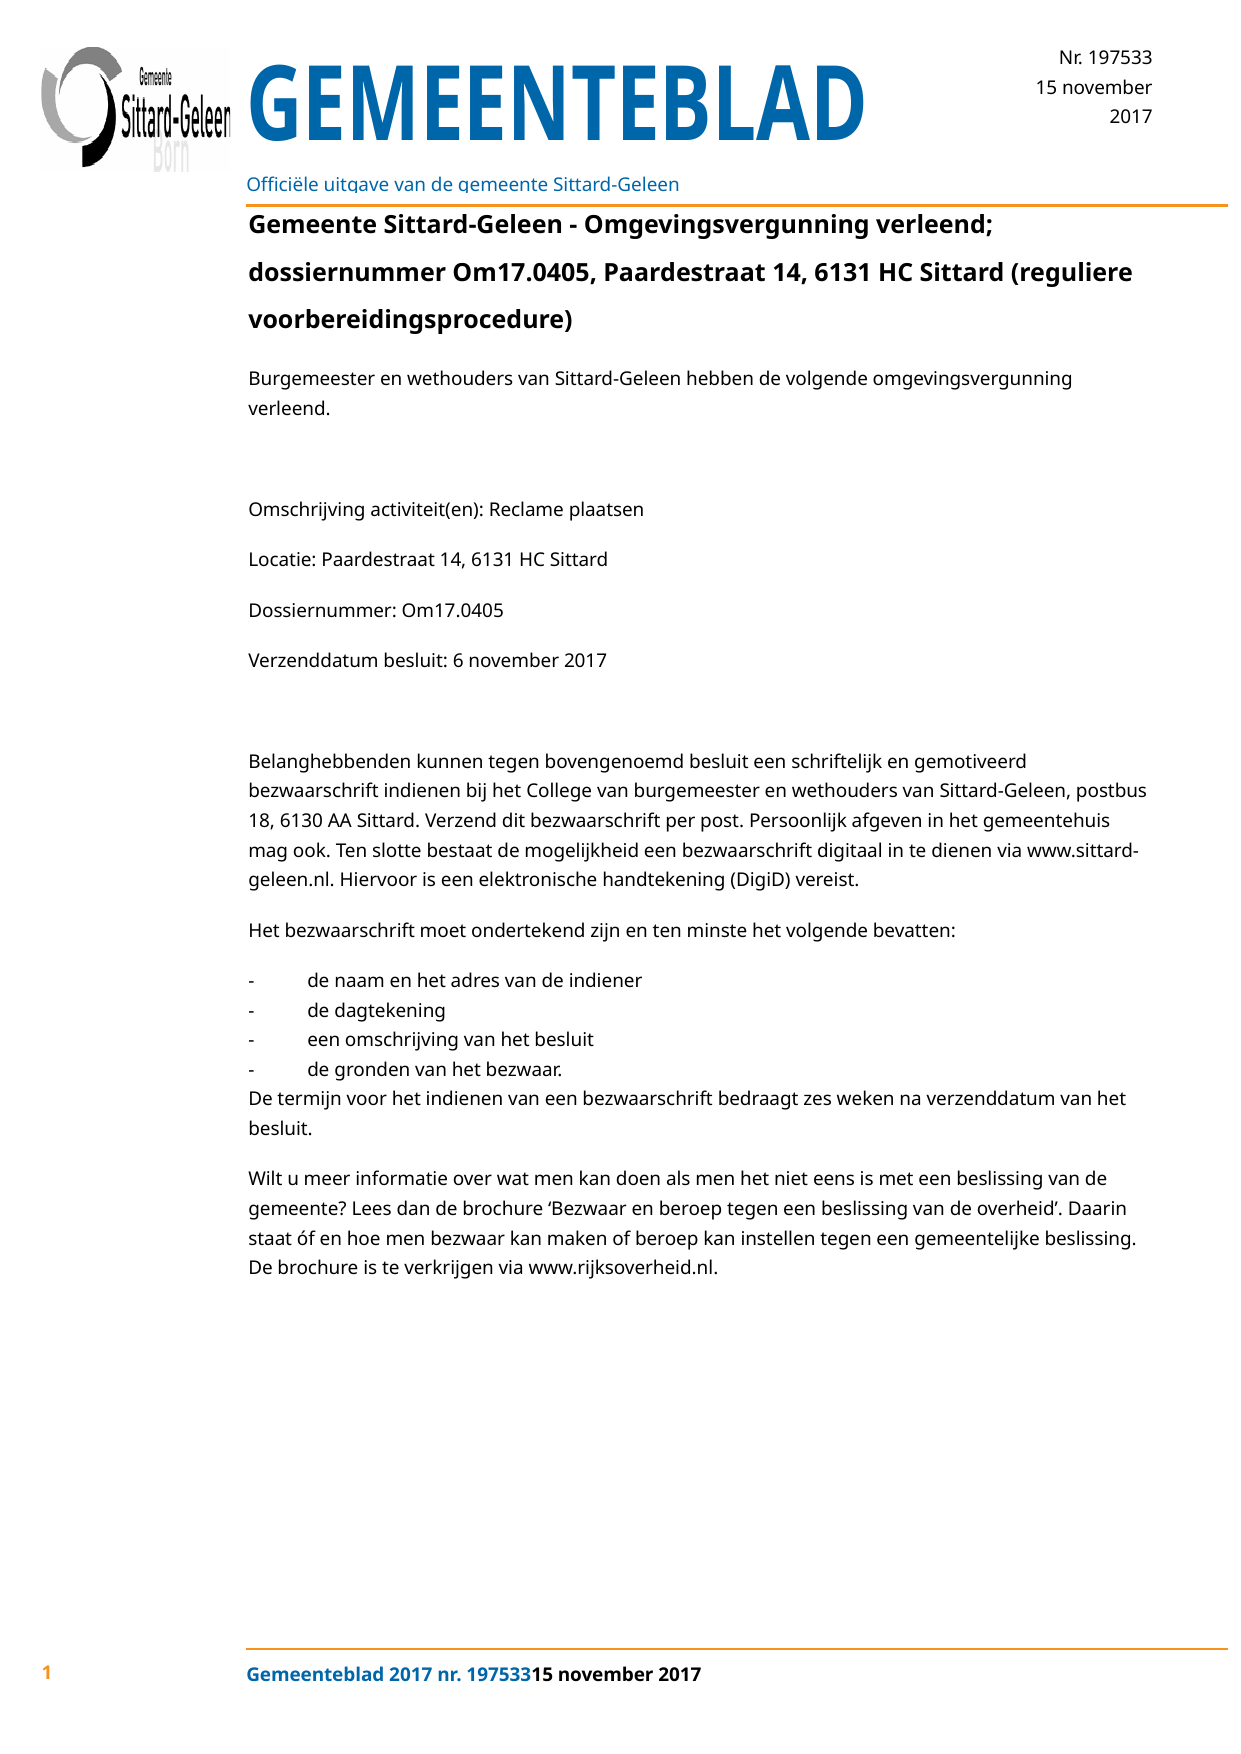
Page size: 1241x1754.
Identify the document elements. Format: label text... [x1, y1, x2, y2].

text Verzenddatum besluit: 6 november 2017 [248, 647, 1152, 673]
list de naam en het adres van de indiener [248, 967, 1152, 993]
text Locatie: Paardestraat 14, 6131 HC Sittard [248, 546, 1152, 572]
list de gronden van het bezwaar. [248, 1056, 1152, 1082]
list een omschrijving van het besluit [248, 1026, 1152, 1052]
picture [41, 47, 231, 172]
text Gemeente Sittard-Geleen - Omgevingsvergunning verleend; dossiernummer Om17.0405, Paardestraat 14, 6131 HC Sittard (reguliere voorbereidingsprocedure) [248, 207, 1152, 336]
list de dagtekening [248, 997, 1152, 1022]
text De termijn voor het indienen van een bezwaarschrift bedraagt zes weken na verzenddatum van het besluit. [248, 1086, 1152, 1141]
text Omschrijving activiteit(en): Reclame plaatsen [248, 496, 1152, 522]
text Dossiernummer: Om17.0405 [248, 597, 1152, 622]
text Belanghebbenden kunnen tegen bovengenoemd besluit een schriftelijk en gemotiveerd bezwaarschrift indienen bij het College van burgemeester en wethouders van Sittard-Geleen, postbus 18, 6130 AA Sittard. Verzend dit bezwaarschrift per post. Persoonlijk afgeven in het gemeentehuis mag ook. Ten slotte bestaat de mogelijkheid een bezwaarschrift digitaal in te dienen via www.sittard-geleen.nl. Hiervoor is een elektronische handtekening (DigiD) vereist. [248, 748, 1152, 892]
text Het bezwaarschrift moet ondertekend zijn en ten minste het volgende bevatten: [248, 917, 1152, 942]
text Wilt u meer informatie over wat men kan doen als men het niet eens is met een beslissing van de gemeente? Lees dan de brochure ‘Bezwaar en beroep tegen een beslissing van de overheid’. Daarin staat óf en hoe men bezwaar kan maken of beroep kan instellen tegen een gemeentelijke beslissing. De brochure is te verkrijgen via www.rijksoverheid.nl. [248, 1166, 1152, 1280]
text Burgemeester en wethouders van Sittard-Geleen hebben de volgende omgevingsvergunning verleend. [248, 366, 1152, 421]
